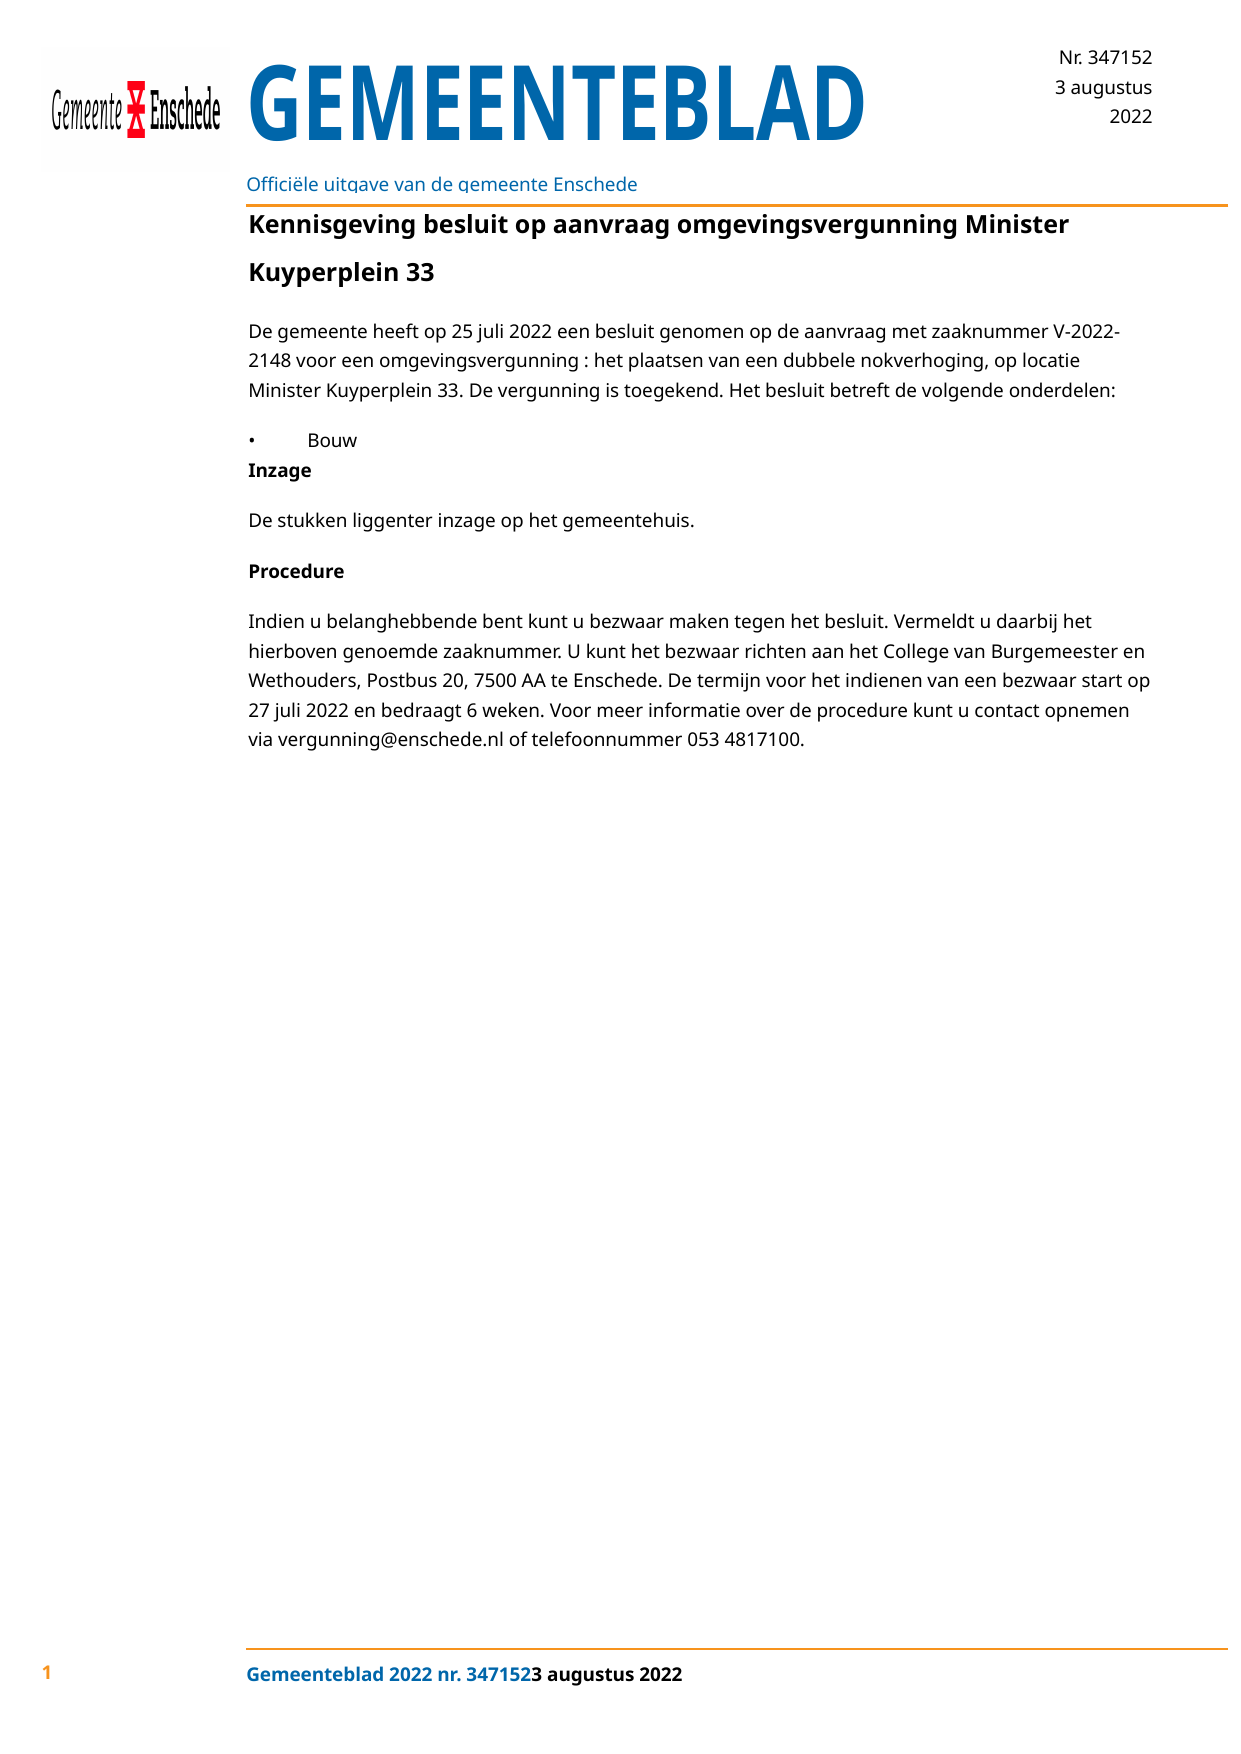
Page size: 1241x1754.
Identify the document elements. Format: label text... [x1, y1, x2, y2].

text De gemeente heeft op 25 juli 2022 een besluit genomen op de aanvraag met zaaknummer V-2022-2148 voor een omgevingsvergunning : het plaatsen van een dubbele nokverhoging, op locatie Minister Kuyperplein 33. De vergunning is toegekend. Het besluit betreft de volgende onderdelen: [248, 318, 1152, 403]
text De stukken liggenter inzage op het gemeentehuis. [248, 507, 1152, 533]
list Bouw [248, 427, 1152, 453]
text Kennisgeving besluit op aanvraag omgevingsvergunning Minister Kuyperplein 33 [248, 207, 1152, 288]
text Indien u belanghebbende bent kunt u bezwaar maken tegen het besluit. Vermeldt u daarbij het hierboven genoemde zaaknummer. U kunt het bezwaar richten aan het College van Burgemees­ter en Wethouders, Postbus 20, 7500 AA te Enschede. De termijn voor het indienen van een bezwaar start op 27 juli 2022 en bedraagt 6 weken. Voor meer informatie over de procedure kunt u contact opnemen via vergunning@enschede.nl of telefoonnummer 053 4817100. [248, 608, 1152, 752]
text Inzage [248, 457, 1152, 483]
picture [41, 47, 231, 172]
text Procedure [248, 558, 1152, 584]
